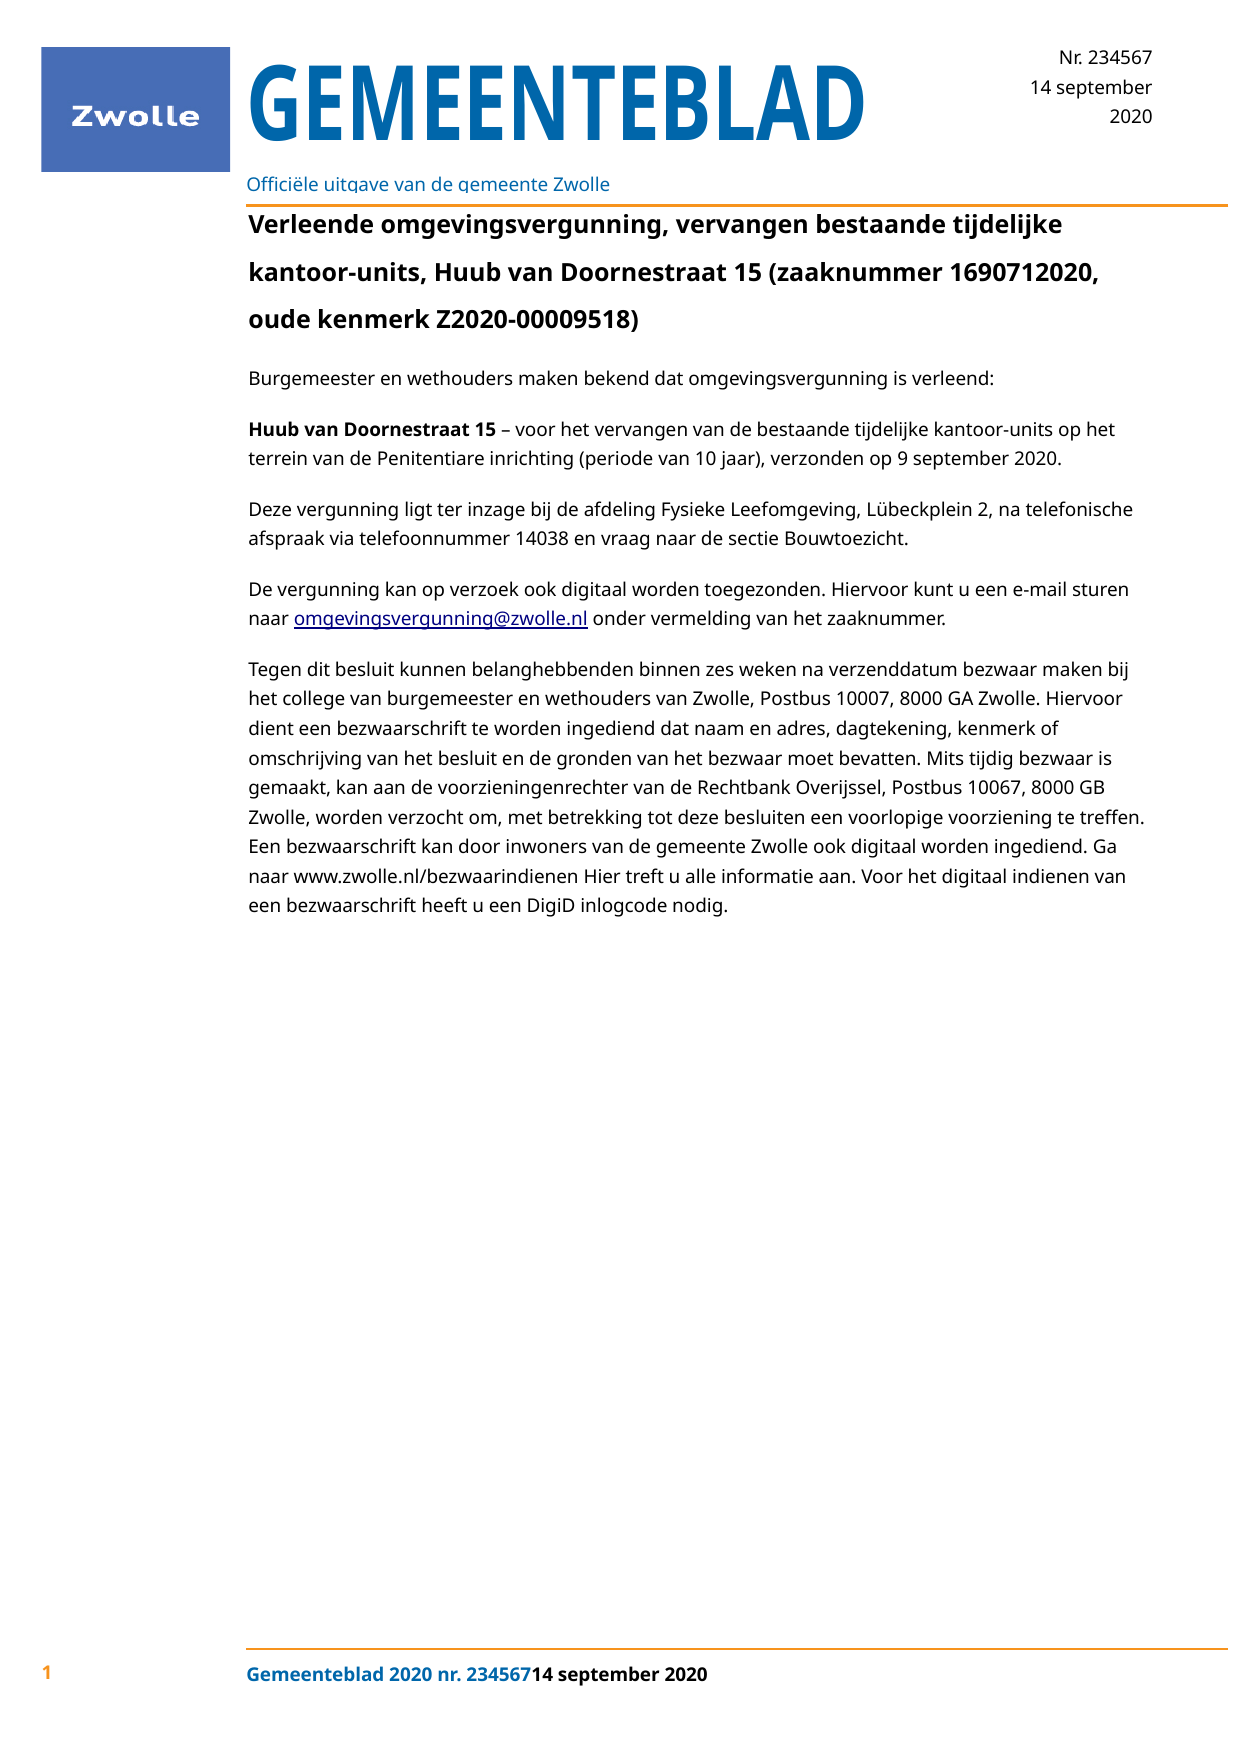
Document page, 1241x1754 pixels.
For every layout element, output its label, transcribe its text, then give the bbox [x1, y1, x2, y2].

text Huub van Doornestraat 15 – voor het vervangen van de bestaande tijdelijke kantoor-units op het terrein van de Penitentiare inrichting (periode van 10 jaar), verzonden op 9 september 2020. [248, 416, 1152, 471]
text Deze vergunning ligt ter inzage bij de afdeling Fysieke Leefomgeving, Lübeckplein 2, na telefonische afspraak via telefoonnummer 14038 en vraag naar de sectie Bouwtoezicht. [248, 496, 1152, 551]
text Tegen dit besluit kunnen belanghebbenden binnen zes weken na verzenddatum bezwaar maken bij het college van burgemeester en wethouders van Zwolle, Postbus 10007, 8000 GA Zwolle. Hiervoor dient een bezwaarschrift te worden ingediend dat naam en adres, dagtekening, kenmerk of omschrijving van het besluit en de gronden van het bezwaar moet bevatten. Mits tijdig bezwaar is gemaakt, kan aan de voorzieningenrechter van de Rechtbank Overijssel, Postbus 10067, 8000 GB Zwolle, worden verzocht om, met betrekking tot deze besluiten een voorlopige voorziening te treffen. Een bezwaarschrift kan door inwoners van de gemeente Zwolle ook digitaal worden ingediend. Ga naar www.zwolle.nl/bezwaarindienen Hier treft u alle informatie aan. Voor het digitaal indienen van een bezwaarschrift heeft u een DigiD inlogcode nodig. [248, 656, 1152, 918]
text Burgemeester en wethouders maken bekend dat omgevingsvergunning is verleend: [248, 366, 1152, 391]
text Verleende omgevingsvergunning, vervangen bestaande tijdelijke kantoor-units, Huub van Doornestraat 15 (zaaknummer 1690712020, oude kenmerk Z2020-00009518) [248, 207, 1152, 336]
text De vergunning kan op verzoek ook digitaal worden toegezonden. Hiervoor kunt u een e-mail sturen naar omgevingsvergunning@zwolle.nl onder vermelding van het zaaknummer. [248, 576, 1152, 631]
picture [41, 47, 231, 172]
